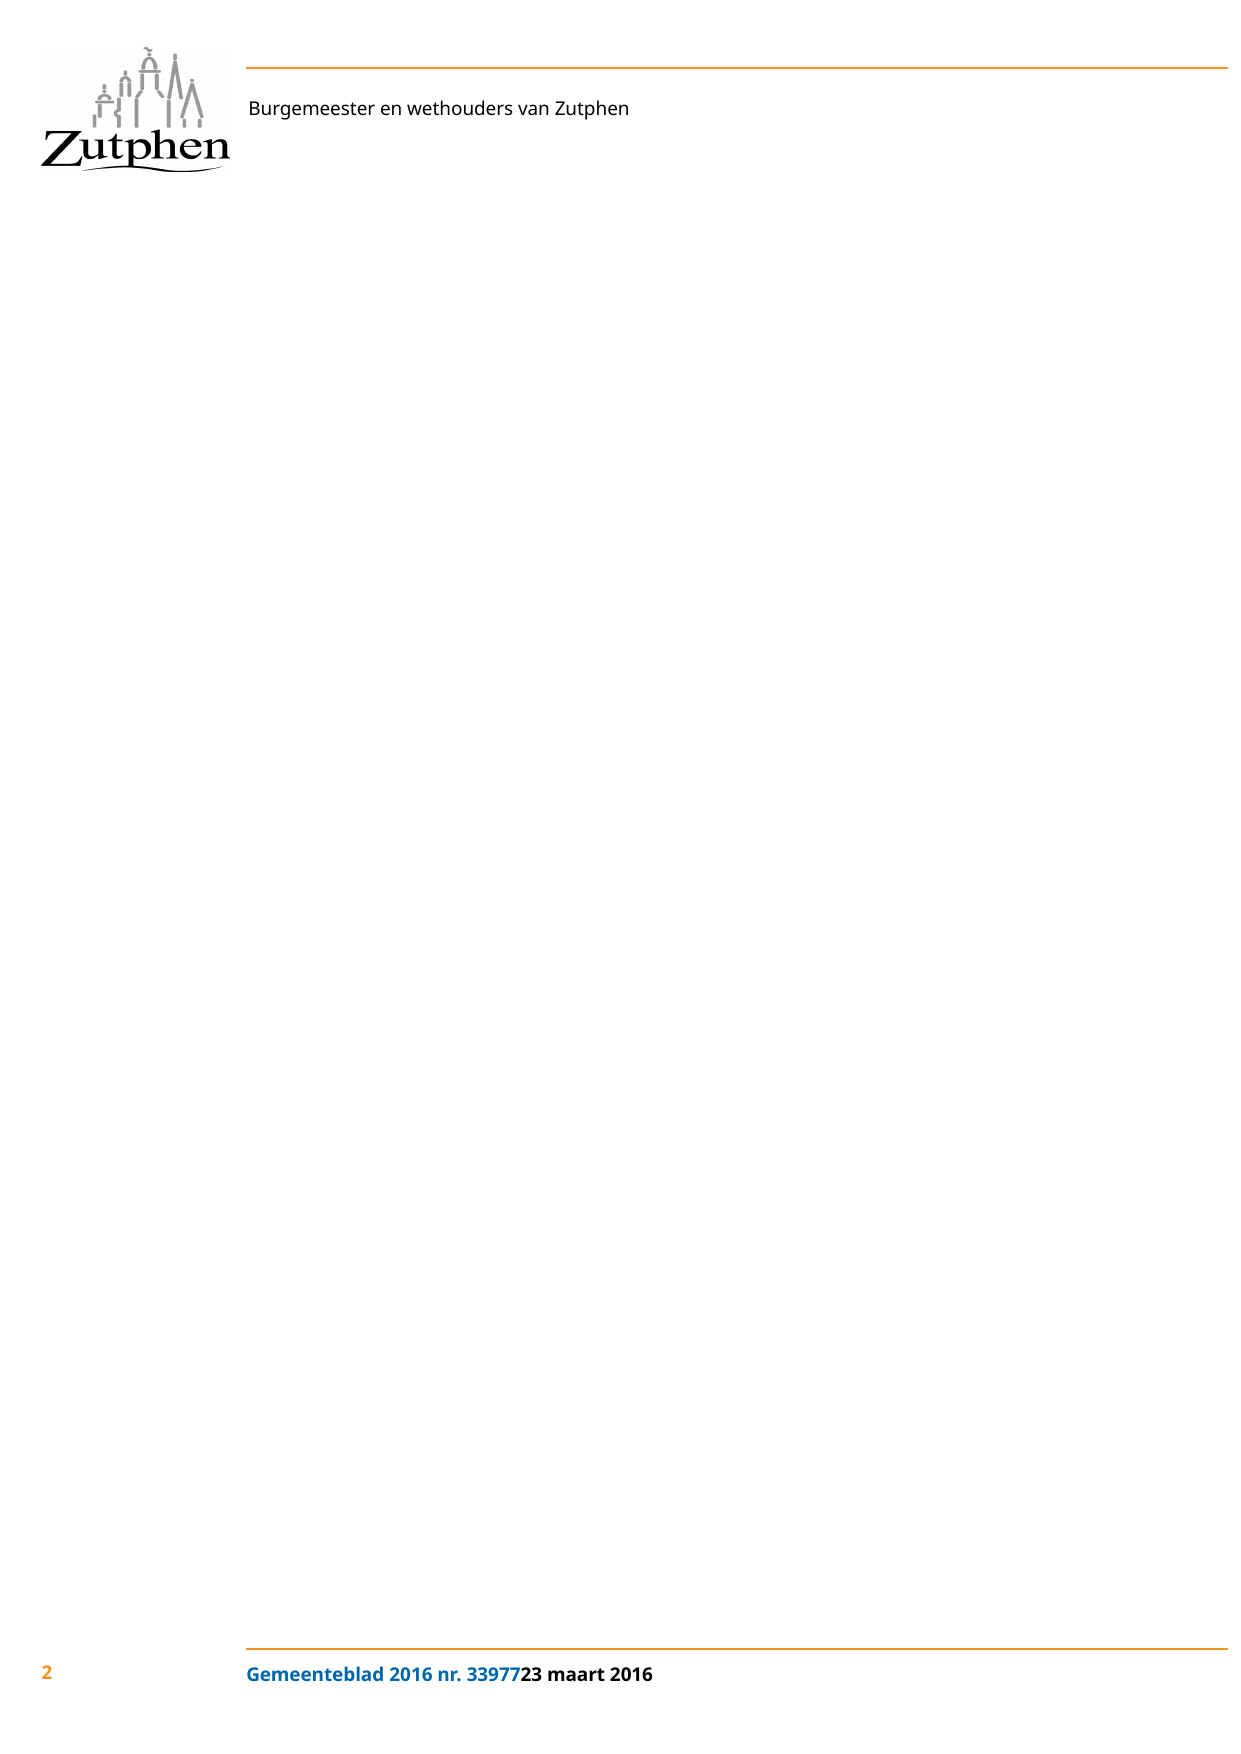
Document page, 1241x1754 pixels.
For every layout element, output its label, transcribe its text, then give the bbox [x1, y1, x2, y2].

text Burgemeester en wethouders van Zutphen [248, 95, 1152, 121]
picture [41, 47, 231, 172]
